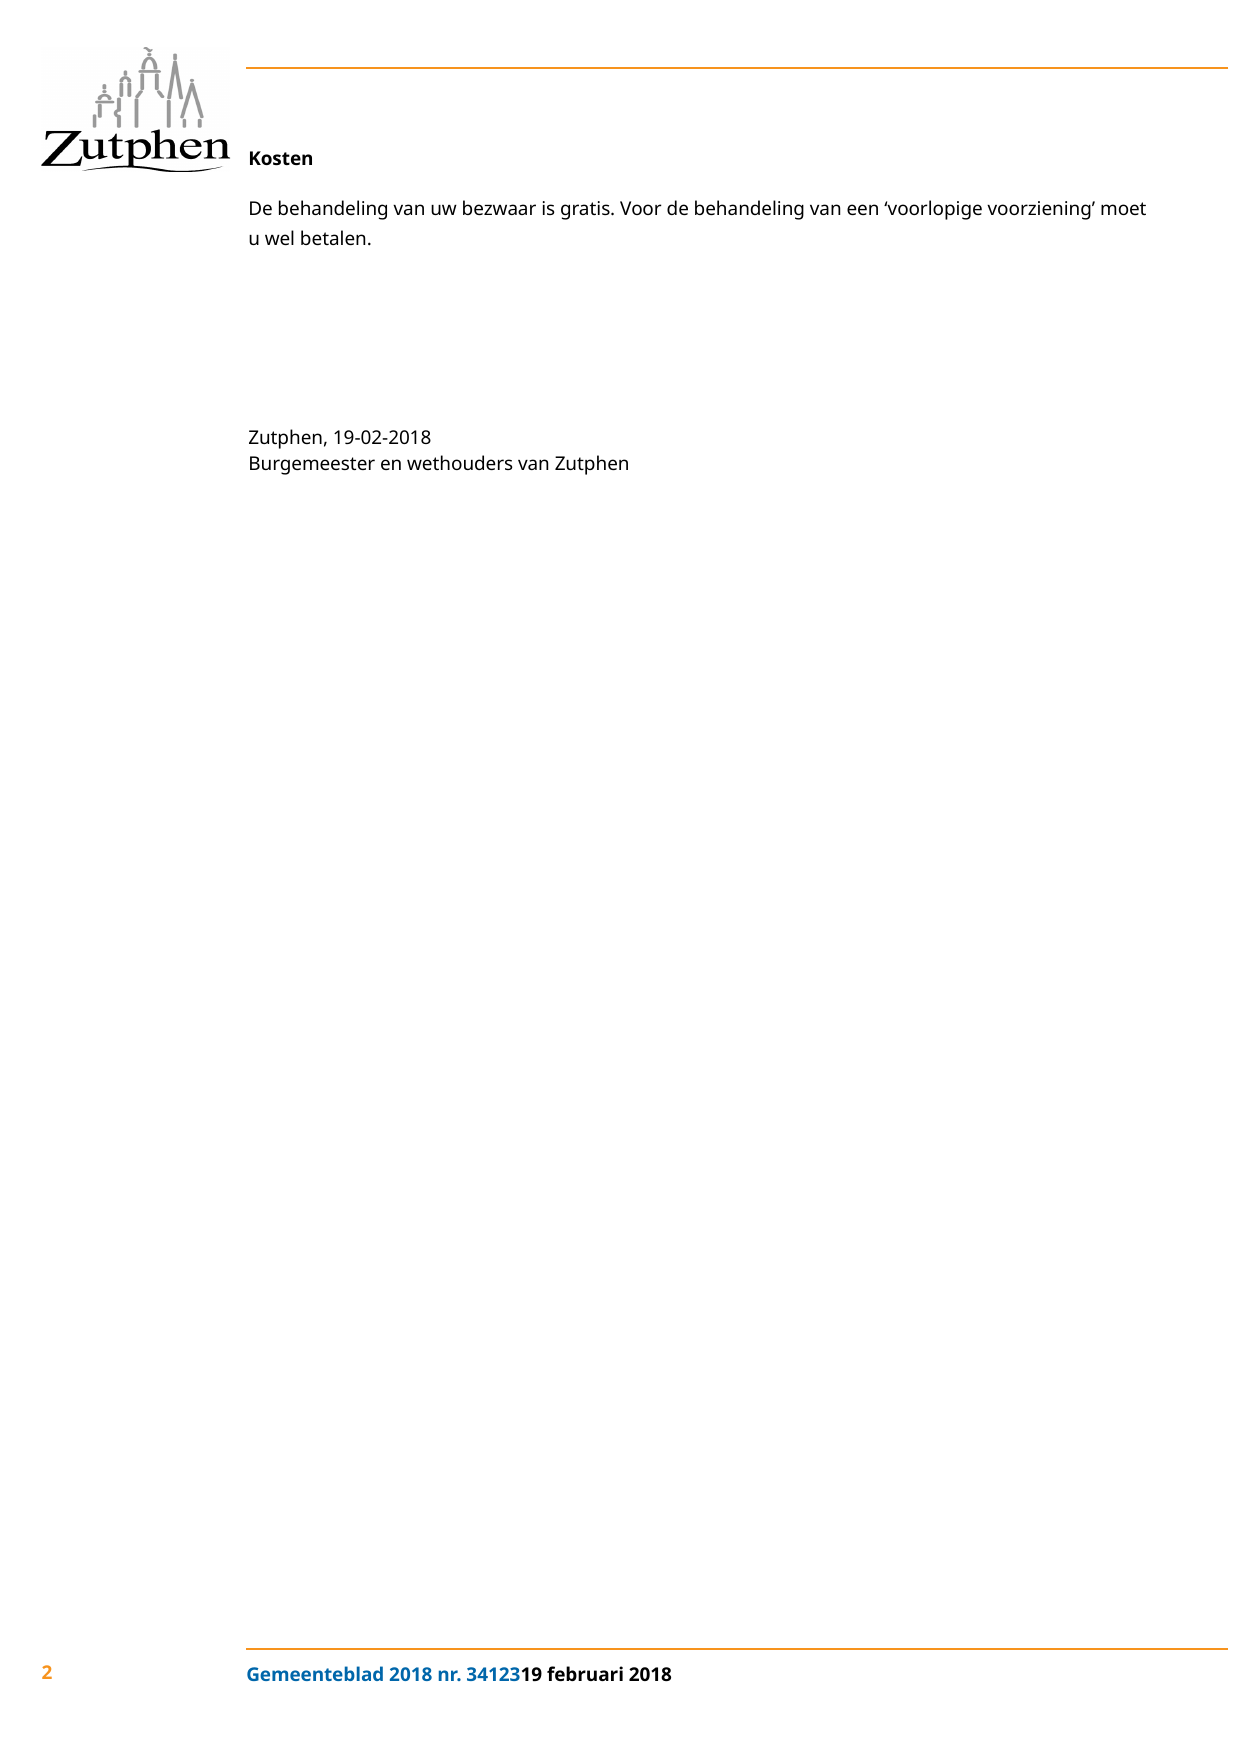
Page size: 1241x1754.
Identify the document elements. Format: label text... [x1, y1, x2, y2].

text Zutphen, 19-02-2018 [248, 424, 1152, 450]
text Kosten [248, 145, 1152, 171]
text Burgemeester en wethouders van Zutphen [248, 450, 1152, 476]
text De behandeling van uw bezwaar is gratis. Voor de behandeling van een ‘voorlopige voorziening’ moet u wel betalen. [248, 196, 1152, 251]
picture [41, 47, 231, 172]
